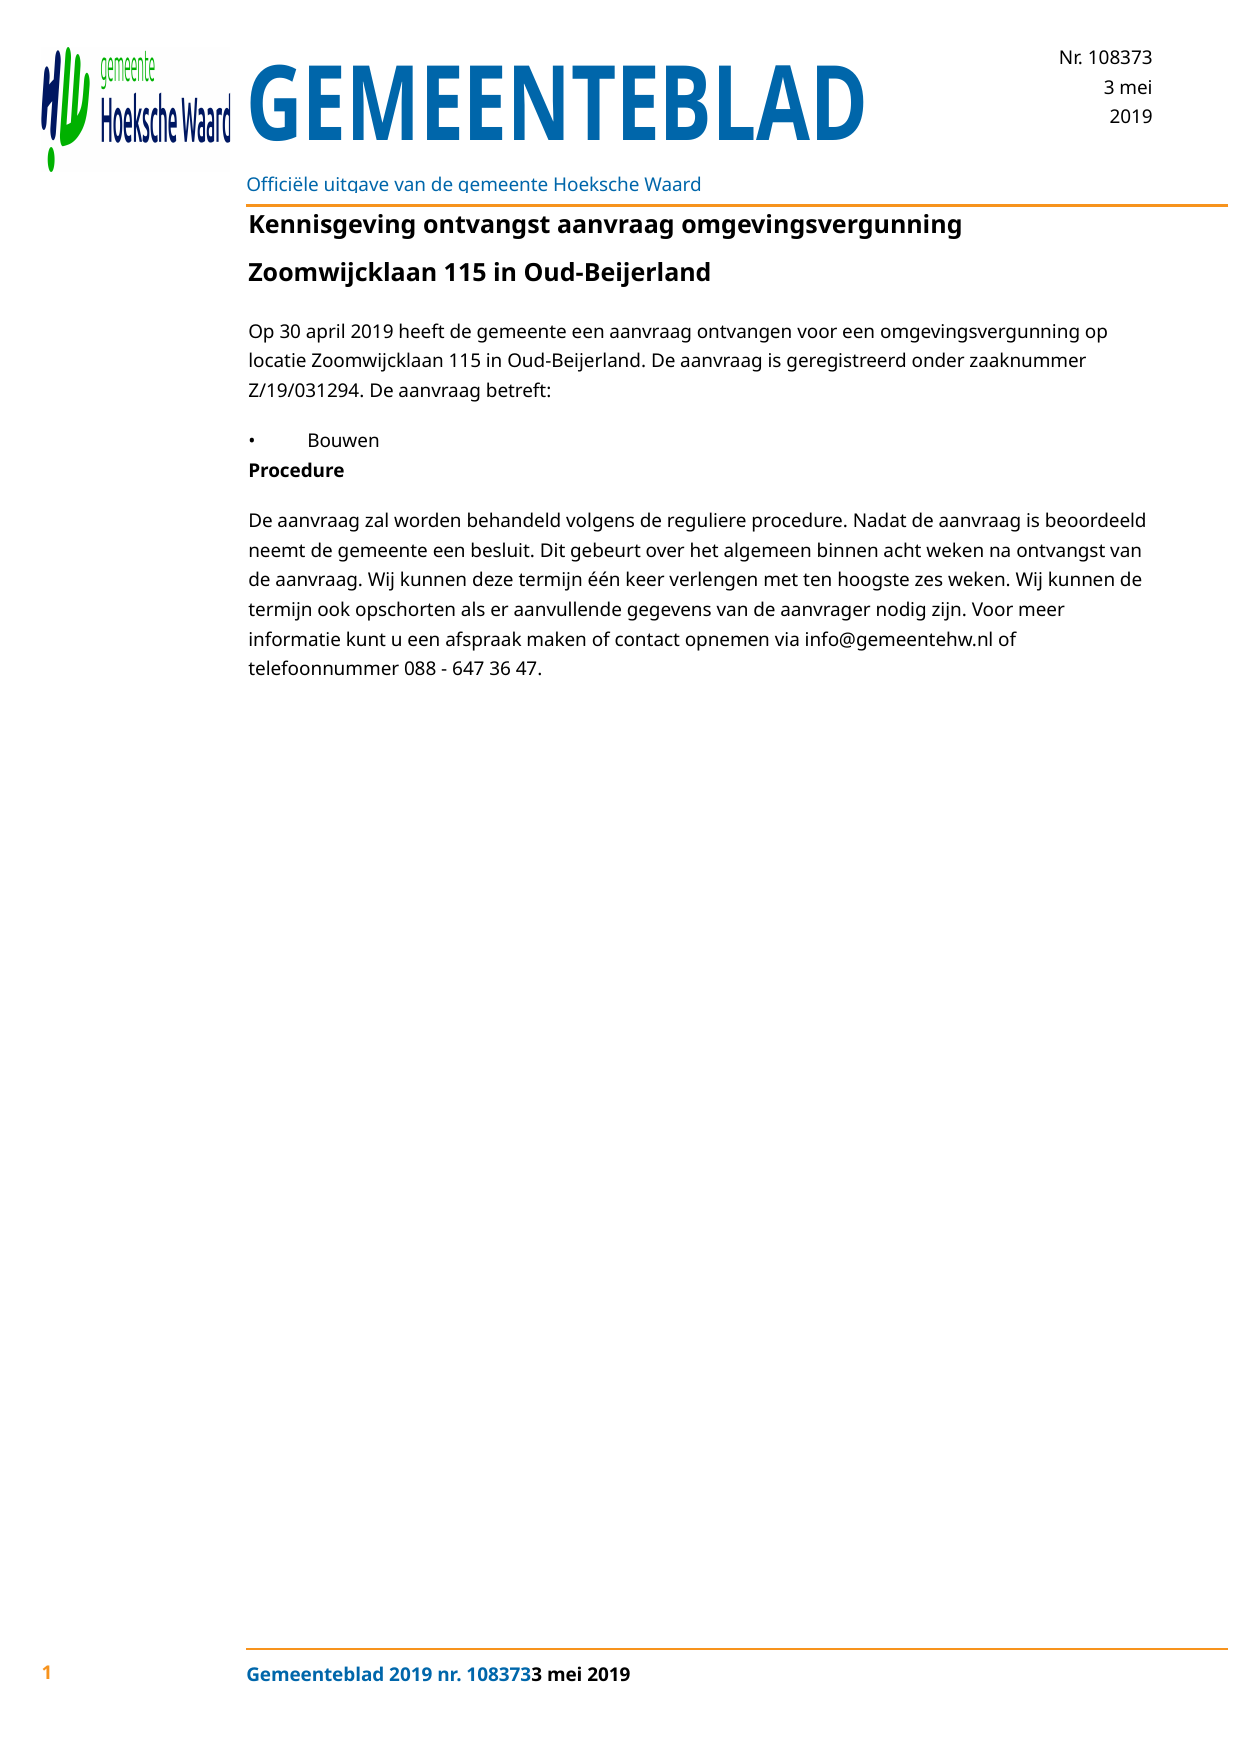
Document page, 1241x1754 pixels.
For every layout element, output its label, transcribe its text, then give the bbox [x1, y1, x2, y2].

list Bouwen [248, 427, 1152, 453]
text Op 30 april 2019 heeft de gemeente een aanvraag ontvangen voor een omgevingsvergunning op locatie Zoomwijcklaan 115 in Oud-Beijerland. De aanvraag is geregistreerd onder zaaknummer Z/19/031294. De aanvraag betreft: [248, 318, 1152, 403]
text Procedure [248, 457, 1152, 483]
picture [41, 47, 231, 172]
text De aanvraag zal worden behandeld volgens de reguliere procedure. Nadat de aanvraag is beoordeeld neemt de gemeente een besluit. Dit gebeurt over het algemeen binnen acht weken na ontvangst van de aanvraag. Wij kunnen deze termijn één keer verlengen met ten hoogste zes weken. Wij kunnen de termijn ook opschorten als er aanvullende gegevens van de aanvrager nodig zijn. Voor meer informatie kunt u een afspraak maken of contact opnemen via info@gemeentehw.nl of telefoonnummer 088 - 647 36 47. [248, 507, 1152, 681]
text Kennisgeving ontvangst aanvraag omgevingsvergunning Zoomwijcklaan 115 in Oud-Beijerland [248, 207, 1152, 288]
